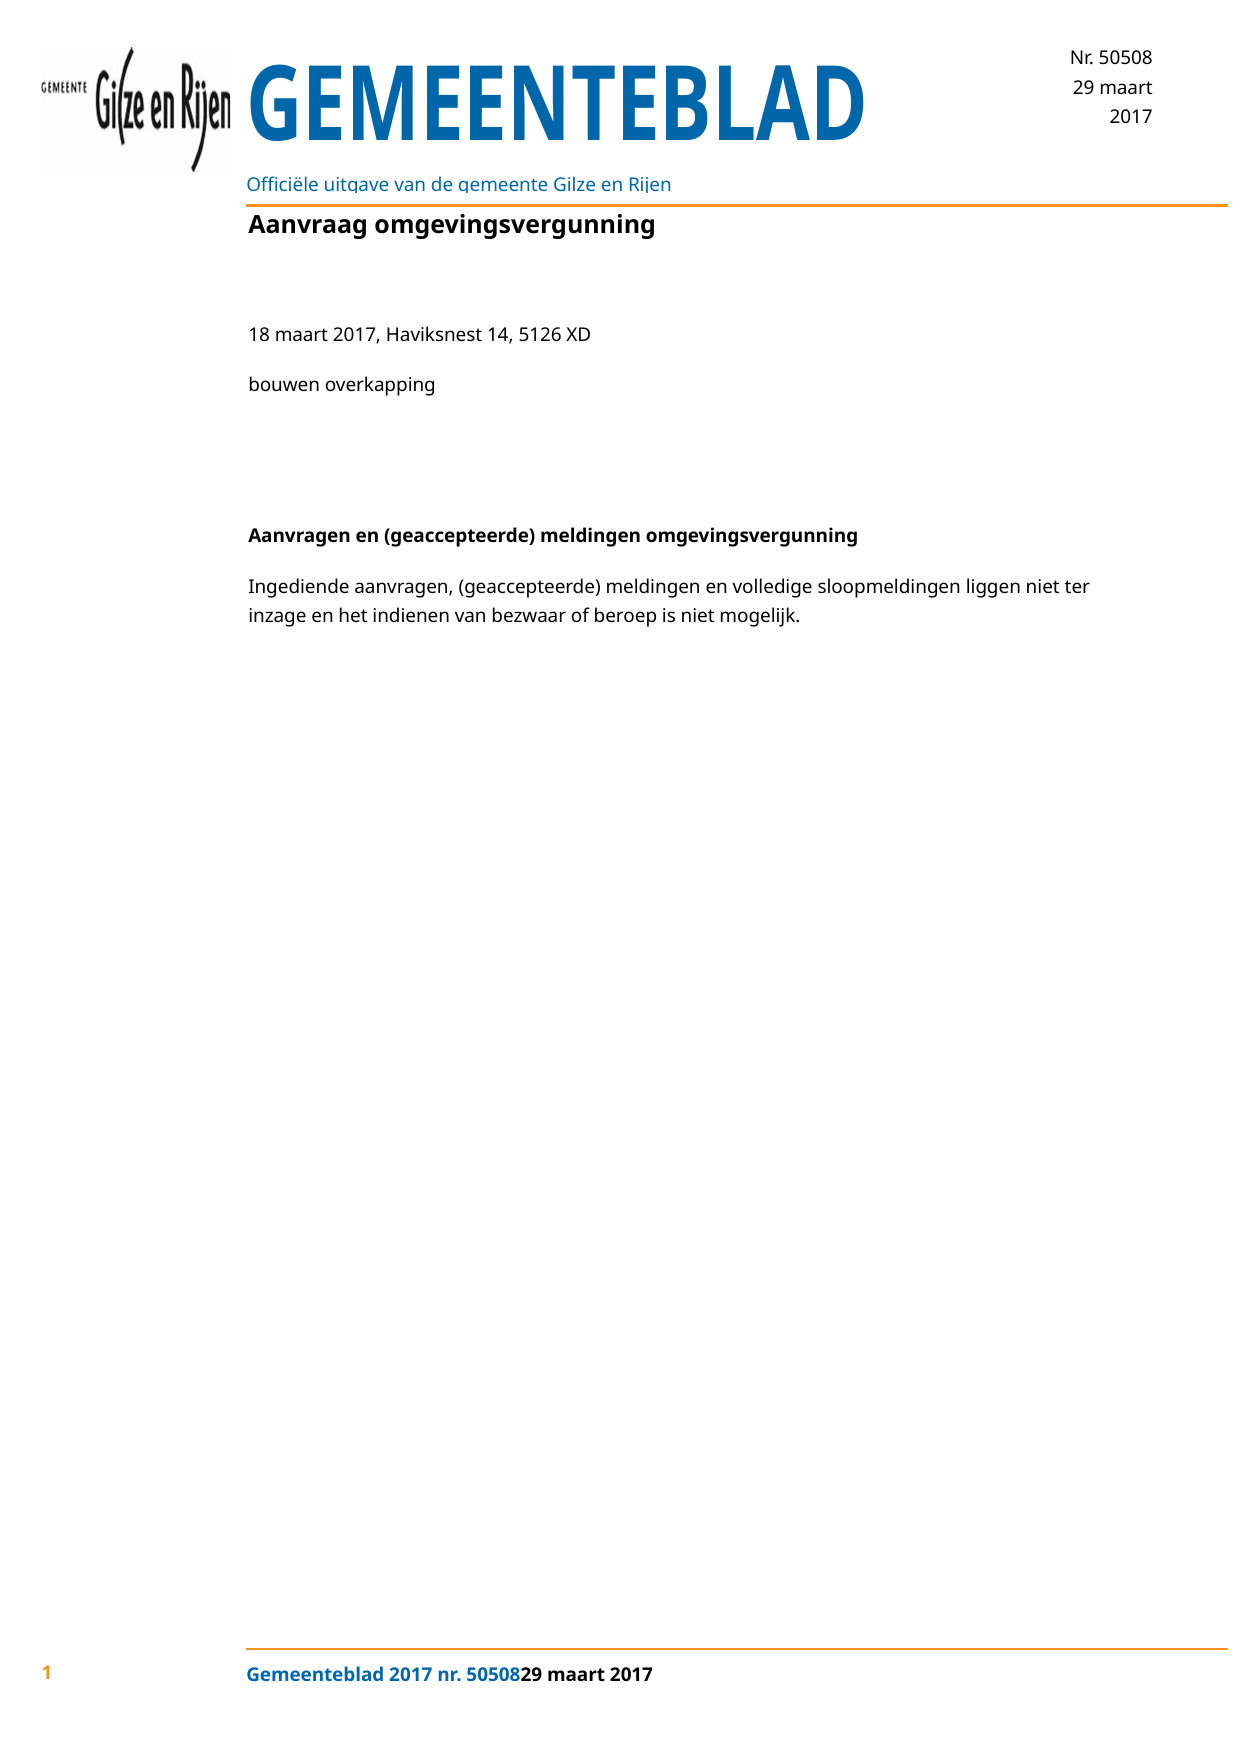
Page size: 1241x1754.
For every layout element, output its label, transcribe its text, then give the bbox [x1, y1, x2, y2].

text Aanvragen en (geaccepteerde) meldingen omgevingsvergunning [248, 522, 1152, 548]
text 18 maart 2017, Haviksnest 14, 5126 XD [248, 321, 1152, 346]
picture [41, 47, 231, 172]
text bouwen overkapping [248, 371, 1152, 397]
text Ingediende aanvragen, (geaccepteerde) meldingen en volledige sloopmeldingen liggen niet ter inzage en het indienen van bezwaar of beroep is niet mogelijk. [248, 573, 1152, 628]
text Aanvraag omgevingsvergunning [248, 207, 1152, 241]
